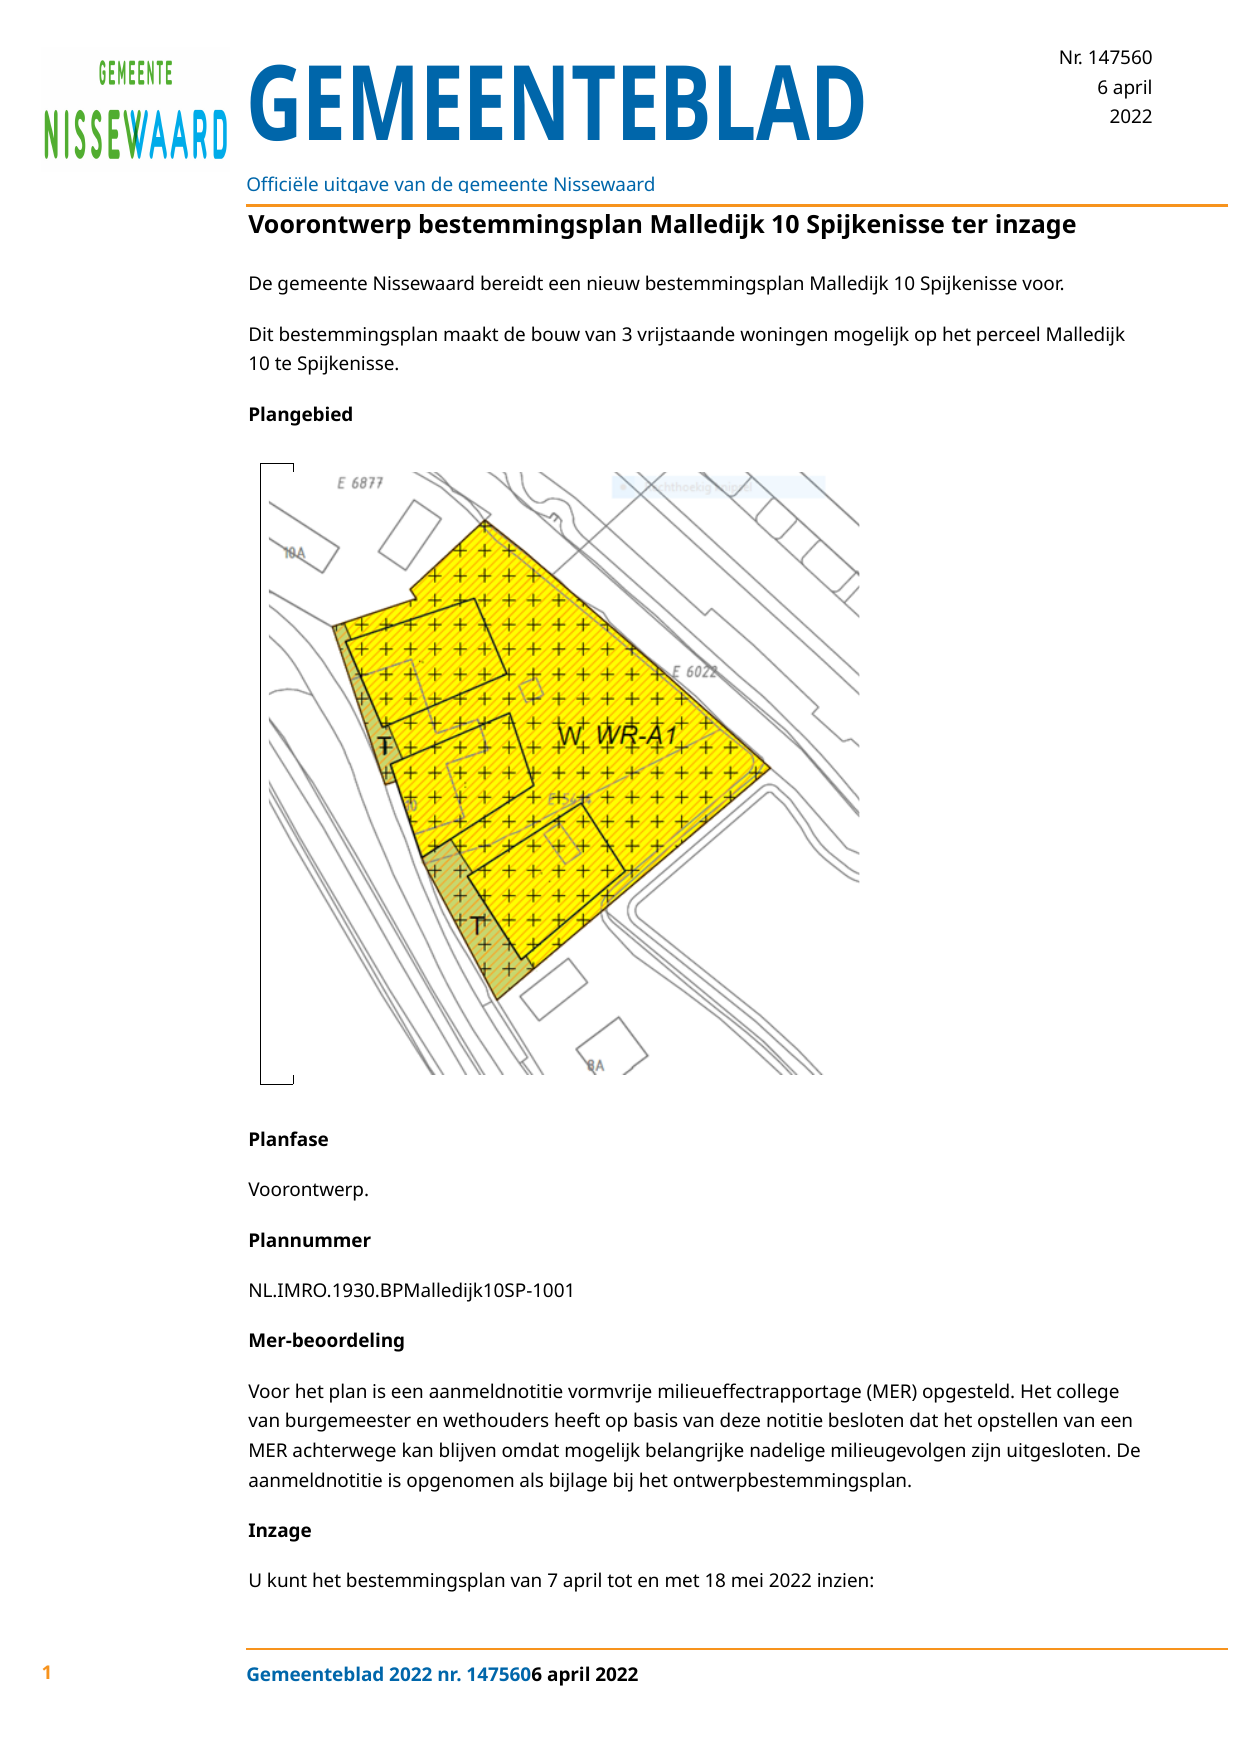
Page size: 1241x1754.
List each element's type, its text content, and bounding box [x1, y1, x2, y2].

text NL.IMRO.1930.BPMalledijk10SP-1001 [248, 1277, 1152, 1303]
picture [268, 472, 860, 1075]
text Planfase [248, 1126, 1152, 1152]
text Inzage [248, 1517, 1152, 1543]
text Voorontwerp. [248, 1176, 1152, 1202]
text Dit bestemmingsplan maakt de bouw van 3 vrijstaande woningen mogelijk op het perceel Malledijk 10 te Spijkenisse. [248, 321, 1152, 376]
text Plangebied [248, 401, 1152, 426]
text De gemeente Nissewaard bereidt een nieuw bestemmingsplan Malledijk 10 Spijkenisse voor. [248, 270, 1152, 296]
picture [41, 47, 231, 172]
text Plannummer [248, 1227, 1152, 1253]
text Voor het plan is een aanmeldnotitie vormvrije milieueffectrapportage (MER) opgesteld. Het college van burgemeester en wethouders heeft op basis van deze notitie besloten dat het opstellen van een MER achterwege kan blijven omdat mogelijk belangrijke nadelige milieugevolgen zijn uitgesloten. De aanmeldnotitie is opgenomen als bijlage bij het ontwerpbestemmingsplan. [248, 1378, 1152, 1493]
text U kunt het bestemmingsplan van 7 april tot en met 18 mei 2022 inzien: [248, 1568, 1152, 1593]
text Mer-beoordeling [248, 1328, 1152, 1353]
text Voorontwerp bestemmingsplan Malledijk 10 Spijkenisse ter inzage [248, 207, 1152, 241]
